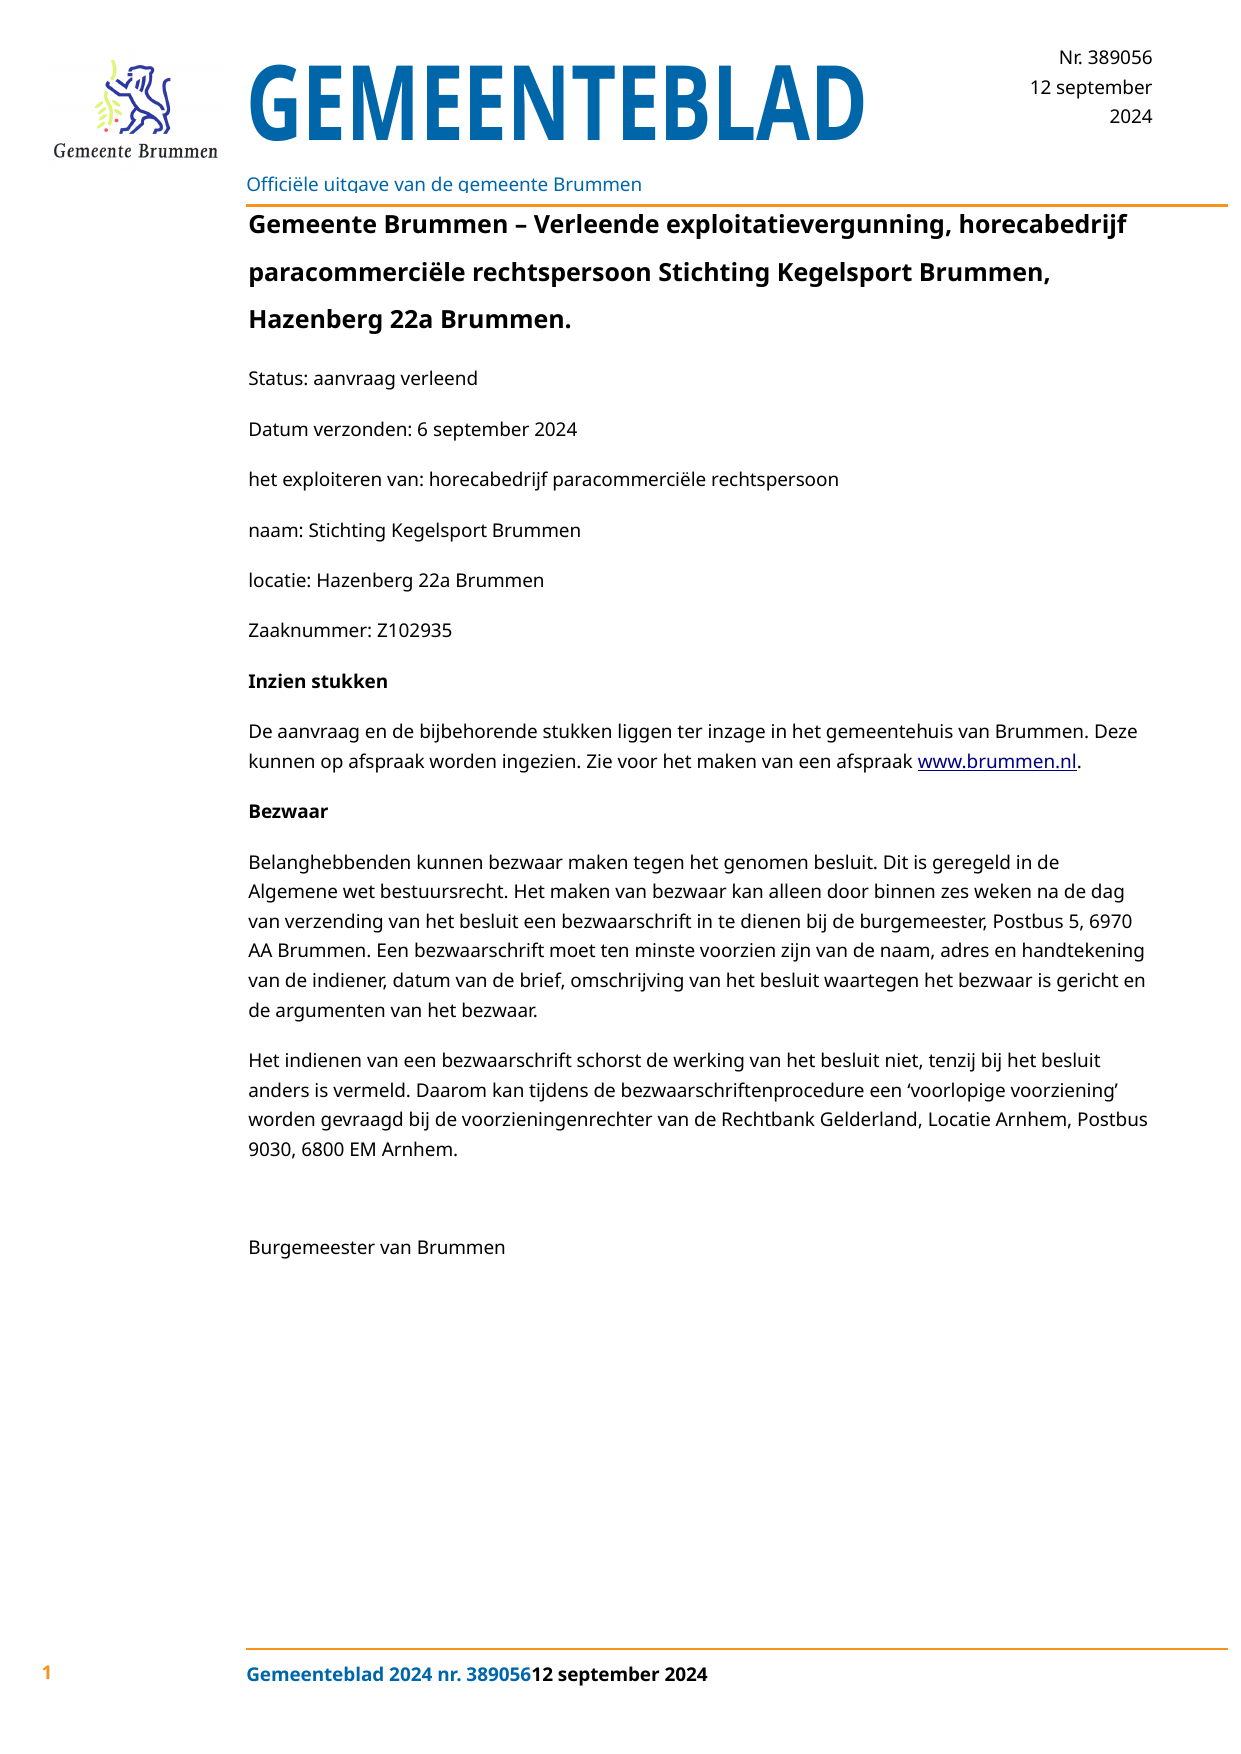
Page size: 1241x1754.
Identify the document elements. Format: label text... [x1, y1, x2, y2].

text Gemeente Brummen – Verleende exploitatievergunning, horecabedrijf paracommerciële rechtspersoon Stichting Kegelsport Brummen, Hazenberg 22a Brummen. [248, 207, 1152, 336]
text het exploiteren van: horecabedrijf paracommerciële rechtspersoon [248, 466, 1152, 492]
text Burgemeester van Brummen [248, 1234, 1152, 1260]
text locatie: Hazenberg 22a Brummen [248, 567, 1152, 593]
text Datum verzonden: 6 september 2024 [248, 416, 1152, 442]
text Bezwaar [248, 798, 1152, 824]
text De aanvraag en de bijbehorende stukken liggen ter inzage in het gemeentehuis van Brummen. Deze kunnen op afspraak worden ingezien. Zie voor het maken van een afspraak www.brummen.nl. [248, 718, 1152, 774]
text Belanghebbenden kunnen bezwaar maken tegen het genomen besluit. Dit is geregeld in de Algemene wet bestuursrecht. Het maken van bezwaar kan alleen door binnen zes weken na de dag van verzending van het besluit een bezwaarschrift in te dienen bij de burgemeester, Postbus 5, 6970 AA Brummen. Een bezwaarschrift moet ten minste voorzien zijn van de naam, adres en handtekening van de indiener, datum van de brief, omschrijving van het besluit waartegen het bezwaar is gericht en de argumenten van het bezwaar. [248, 849, 1152, 1022]
text Inzien stukken [248, 668, 1152, 694]
text Status: aanvraag verleend [248, 366, 1152, 391]
text Zaaknummer: Z102935 [248, 618, 1152, 643]
picture [41, 47, 231, 172]
text naam: Stichting Kegelsport Brummen [248, 517, 1152, 542]
text Het indienen van een bezwaarschrift schorst de werking van het besluit niet, tenzij bij het besluit anders is vermeld. Daarom kan tijdens de bezwaarschriftenprocedure een ‘voorlopige voorziening’ worden gevraagd bij de voorzieningenrechter van de Rechtbank Gelderland, Locatie Arnhem, Postbus 9030, 6800 EM Arnhem. [248, 1047, 1152, 1162]
